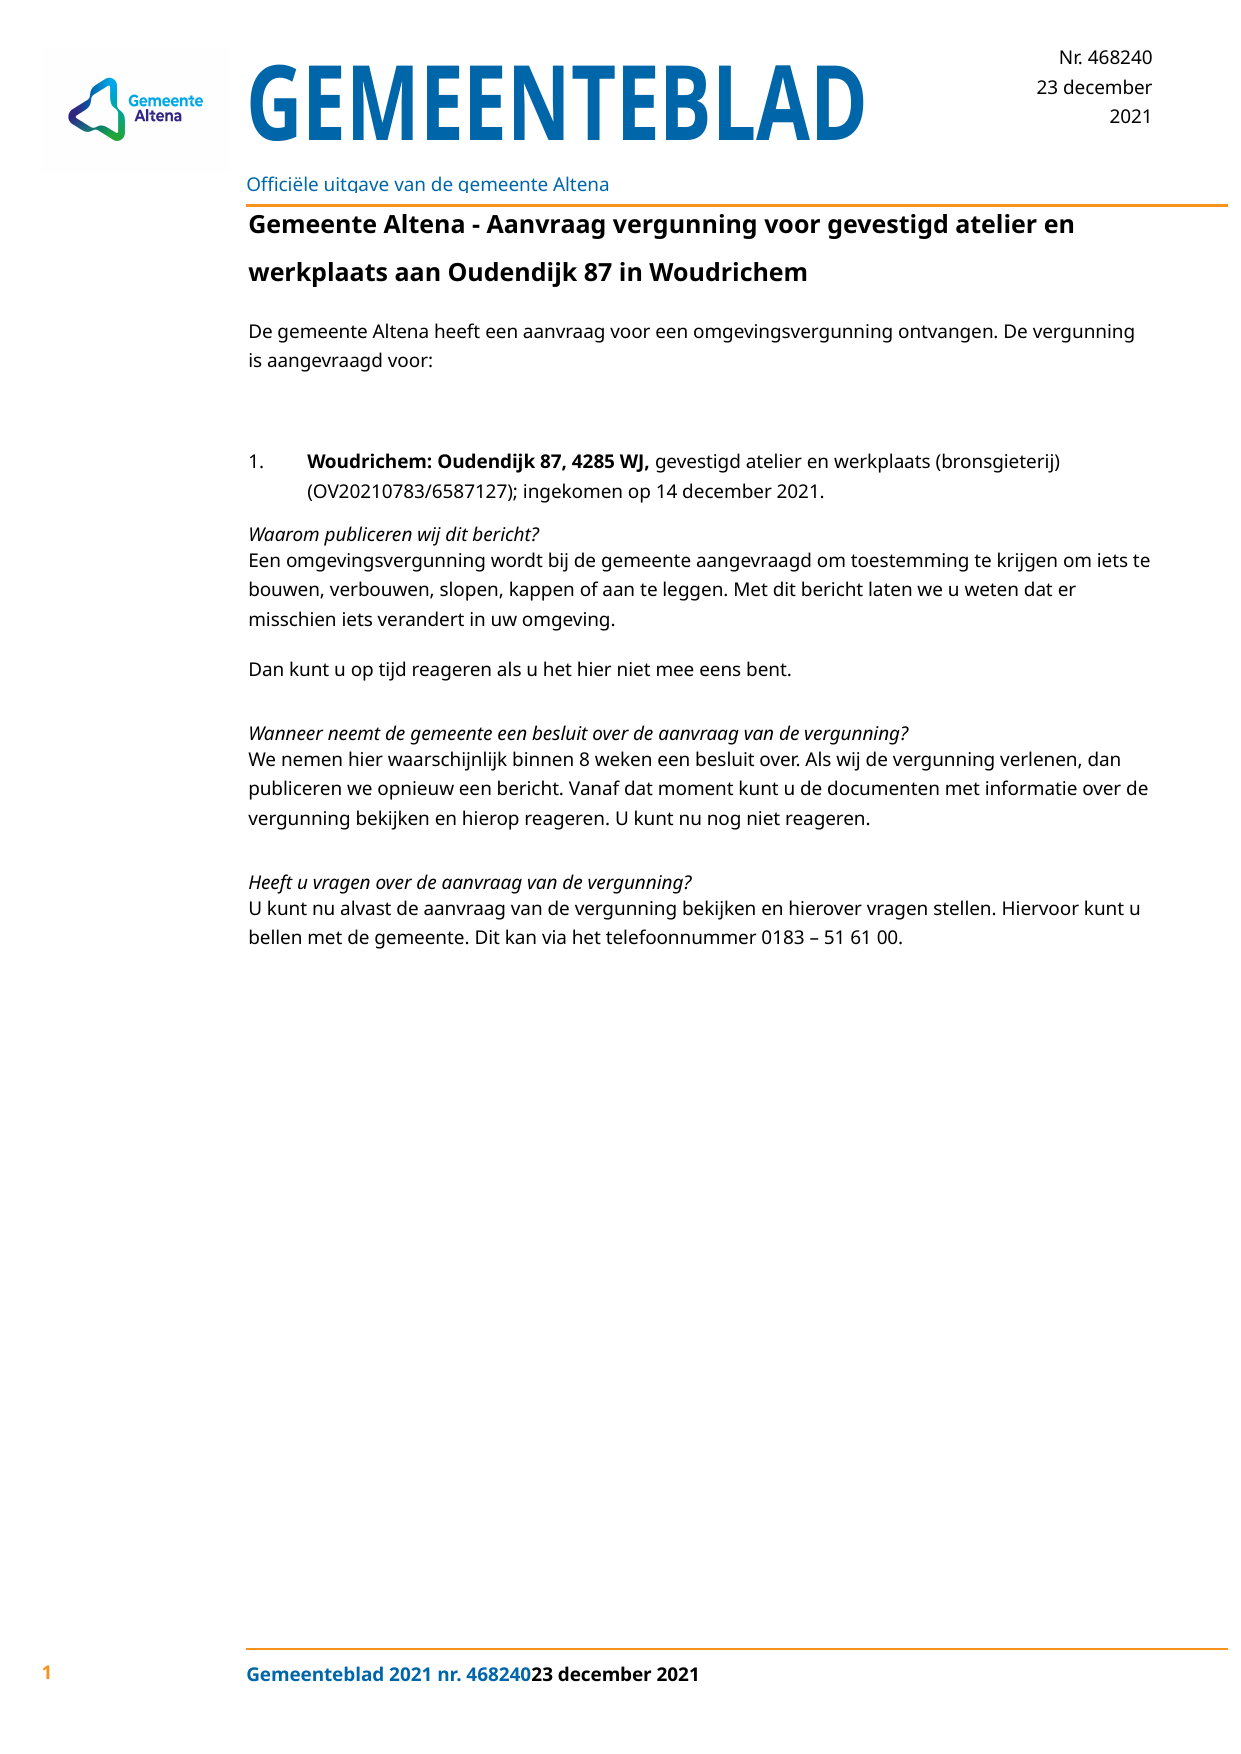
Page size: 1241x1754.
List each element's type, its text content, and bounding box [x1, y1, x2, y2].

text Wanneer neemt de gemeente een besluit over de aanvraag van de vergunning? [248, 720, 1152, 746]
text We nemen hier waarschijnlijk binnen 8 weken een besluit over. Als wij de vergunning verlenen, dan publiceren we opnieuw een bericht. Vanaf dat moment kunt u de documenten met informatie over de vergunning bekijken en hierop reageren. U kunt nu nog niet reageren. [248, 746, 1152, 831]
text Waarom publiceren wij dit bericht? [248, 521, 1152, 547]
text Heeft u vragen over de aanvraag van de vergunning? [248, 869, 1152, 895]
text Een omgevingsvergunning wordt bij de gemeente aangevraagd om toestemming te krijgen om iets te bouwen, verbouwen, slopen, kappen of aan te leggen. Met dit bericht laten we u weten dat er misschien iets verandert in uw omgeving. [248, 547, 1152, 632]
text Gemeente Altena - Aanvraag vergunning voor gevestigd atelier en werkplaats aan Oudendijk 87 in Woudrichem [248, 207, 1152, 288]
text De gemeente Altena heeft een aanvraag voor een omgevingsvergunning ontvangen. De vergunning is aangevraagd voor: [248, 318, 1152, 373]
list Woudrichem: Oudendijk 87, 4285 WJ, gevestigd atelier en werkplaats (bronsgieterij) (OV20210783/6587127); ingekomen op 14 december 2021. [248, 448, 1152, 504]
text U kunt nu alvast de aanvraag van de vergunning bekijken en hierover vragen stellen. Hiervoor kunt u bellen met de gemeente. Dit kan via het telefoonnummer 0183 – 51 61 00. [248, 895, 1152, 950]
picture [41, 47, 231, 172]
text Dan kunt u op tijd reageren als u het hier niet mee eens bent. [248, 656, 1152, 682]
